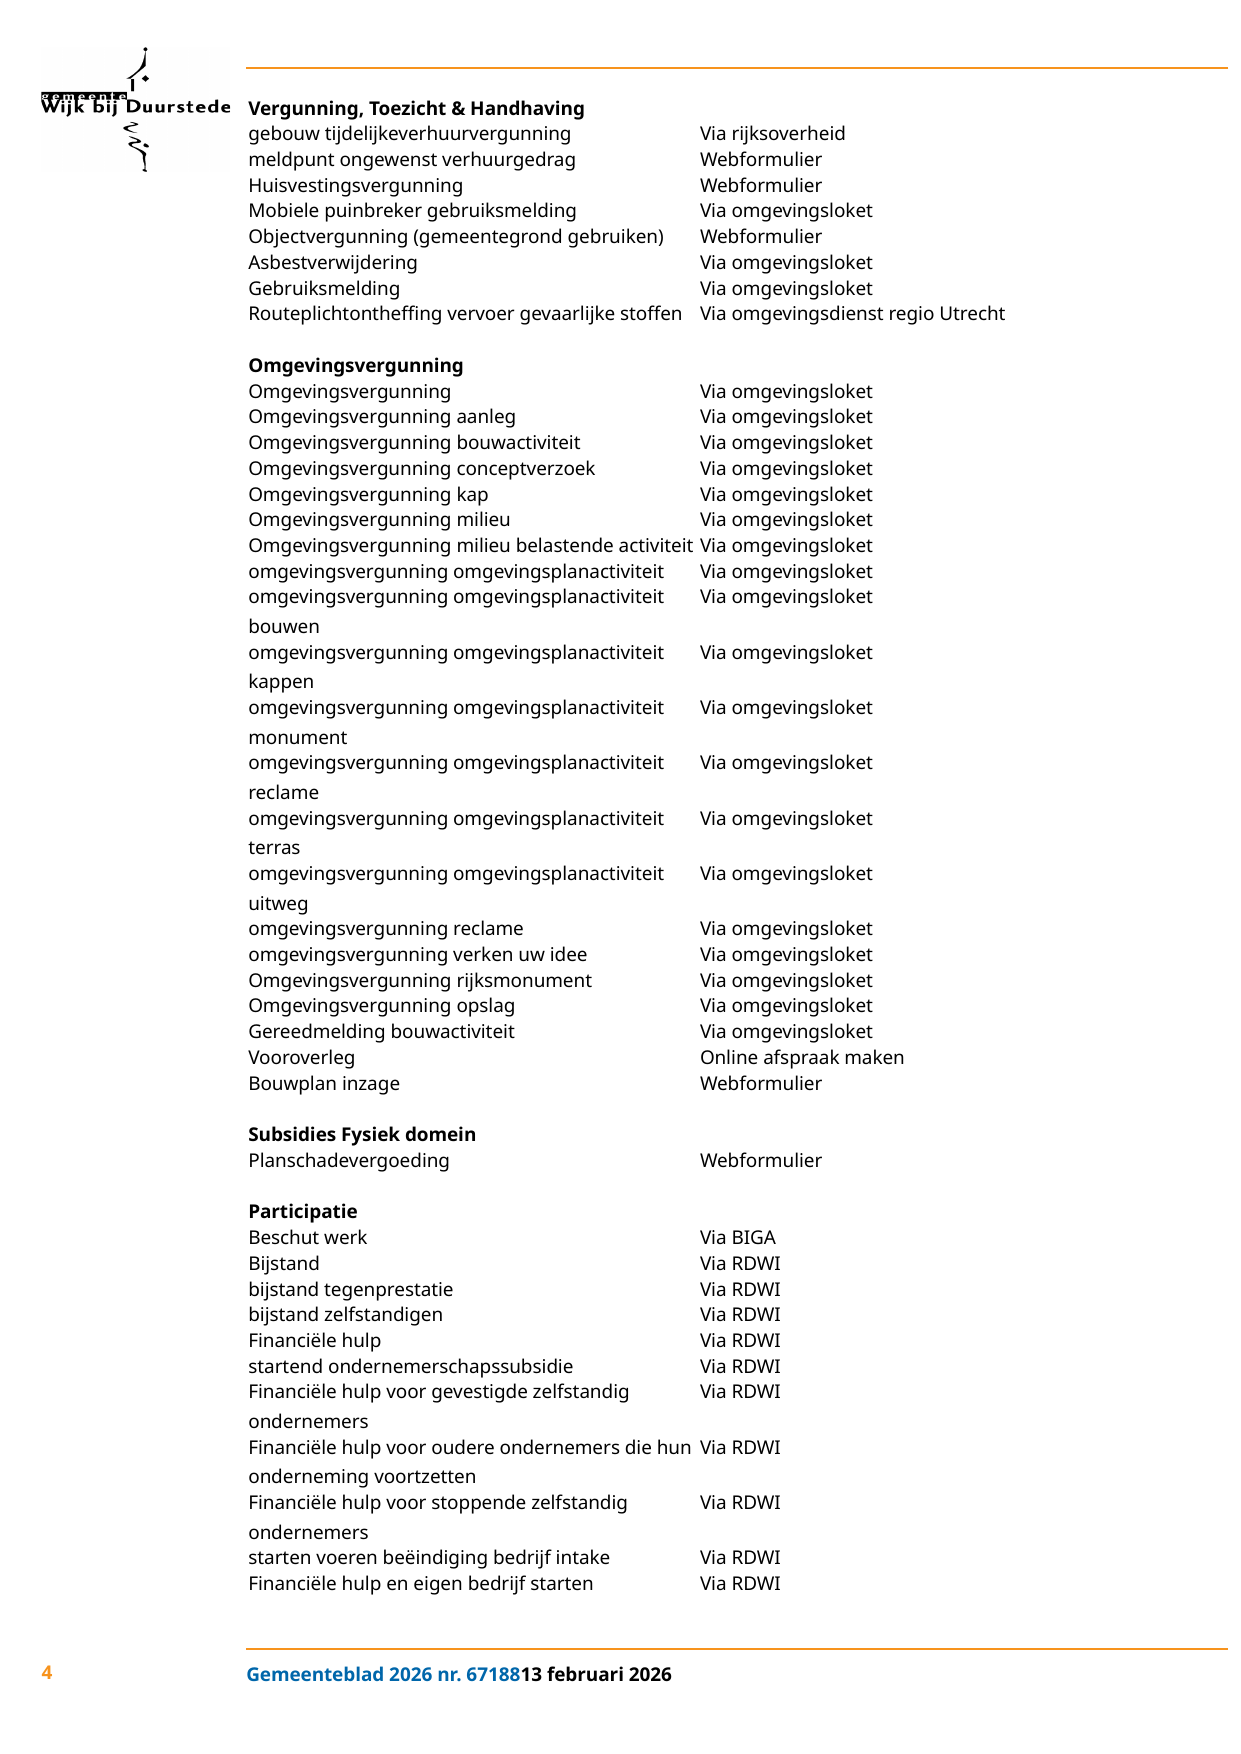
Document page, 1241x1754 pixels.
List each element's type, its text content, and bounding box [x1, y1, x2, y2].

table_cell Webformulier [700, 1147, 1152, 1173]
table_cell bijstand zelfstandigen [248, 1301, 700, 1327]
table_cell [248, 1173, 700, 1198]
table_cell Bouwplan inzage [248, 1070, 700, 1096]
table_cell Omgevingsvergunning milieu [248, 506, 700, 532]
table_cell Huisvestingsvergunning [248, 172, 700, 198]
table_cell Financiële hulp voor gevestigde zelfstandig ondernemers [248, 1379, 700, 1434]
table_cell Participatie [248, 1199, 700, 1224]
table_cell [700, 1096, 1152, 1121]
table_cell [248, 326, 700, 352]
table_cell Via RDWI [700, 1276, 1152, 1301]
table_cell Via RDWI [700, 1301, 1152, 1327]
table_cell Via RDWI [700, 1570, 1152, 1596]
table_cell Via BIGA [700, 1224, 1152, 1250]
table_cell [700, 352, 1152, 378]
table_cell Omgevingsvergunning kap [248, 481, 700, 506]
table_cell omgevingsvergunning verken uw idee [248, 941, 700, 967]
table_cell omgevingsvergunning omgevingsplanactiviteit [248, 558, 700, 584]
table_cell omgevingsvergunning omgevingsplanactiviteit reclame [248, 750, 700, 805]
table_cell Via omgevingsloket [700, 694, 1152, 749]
table_cell Financiële hulp voor stoppende zelfstandig ondernemers [248, 1489, 700, 1544]
table_cell Via omgevingsloket [700, 805, 1152, 860]
table_cell Via omgevingsloket [700, 993, 1152, 1018]
table_cell Omgevingsvergunning rijksmonument [248, 967, 700, 993]
table_cell Via omgevingsloket [700, 941, 1152, 967]
table_cell Via RDWI [700, 1434, 1152, 1489]
table_cell Via RDWI [700, 1353, 1152, 1379]
table_cell Gereedmelding bouwactiviteit [248, 1019, 700, 1044]
table_cell Via omgevingsloket [700, 916, 1152, 941]
table_cell Bijstand [248, 1250, 700, 1276]
table_cell Via omgevingsloket [700, 967, 1152, 993]
table_cell starten voeren beëindiging bedrijf intake [248, 1545, 700, 1570]
table_cell Via omgevingsloket [700, 429, 1152, 455]
table_cell Omgevingsvergunning aanleg [248, 404, 700, 429]
table_cell Financiële hulp [248, 1327, 700, 1353]
table_cell Via omgevingsloket [700, 378, 1152, 403]
table_cell [700, 1121, 1152, 1147]
table_cell Subsidies Fysiek domein [248, 1121, 700, 1147]
table_cell Via omgevingsloket [700, 750, 1152, 805]
table_cell Omgevingsvergunning bouwactiviteit [248, 429, 700, 455]
table_cell Via omgevingsloket [700, 860, 1152, 916]
table_cell Omgevingsvergunning conceptverzoek [248, 455, 700, 481]
table_cell Via omgevingsloket [700, 481, 1152, 506]
table_cell startend ondernemerschapssubsidie [248, 1353, 700, 1379]
table_cell Asbestverwijdering [248, 249, 700, 275]
picture [41, 47, 231, 172]
table_cell Via omgevingsloket [700, 455, 1152, 481]
table_cell Financiële hulp voor oudere ondernemers die hun onderneming voortzetten [248, 1434, 700, 1489]
table_cell [700, 326, 1152, 352]
table_cell Webformulier [700, 172, 1152, 198]
table_cell Gebruiksmelding [248, 275, 700, 301]
table_cell Via omgevingsloket [700, 275, 1152, 301]
table_cell Via RDWI [700, 1379, 1152, 1434]
table_cell Via omgevingsdienst regio Utrecht [700, 301, 1152, 326]
table_cell Via omgevingsloket [700, 404, 1152, 429]
table_cell Via omgevingsloket [700, 558, 1152, 584]
table_cell Via omgevingsloket [700, 198, 1152, 223]
table_cell Via omgevingsloket [700, 1019, 1152, 1044]
table_cell Via RDWI [700, 1545, 1152, 1570]
table_cell Omgevingsvergunning milieu belastende activiteit [248, 532, 700, 558]
table_cell Via RDWI [700, 1327, 1152, 1353]
table_cell Omgevingsvergunning [248, 378, 700, 403]
table_cell Financiële hulp en eigen bedrijf starten [248, 1570, 700, 1596]
table_cell Via RDWI [700, 1250, 1152, 1276]
table_cell Webformulier [700, 146, 1152, 172]
table_cell omgevingsvergunning omgevingsplanactiviteit terras [248, 805, 700, 860]
table_cell meldpunt ongewenst verhuurgedrag [248, 146, 700, 172]
table_cell Via omgevingsloket [700, 506, 1152, 532]
table_cell Via rijksoverheid [700, 121, 1152, 146]
table_cell Vooroverleg [248, 1044, 700, 1070]
table_cell Via RDWI [700, 1489, 1152, 1544]
table_cell [700, 1199, 1152, 1224]
table_cell [700, 95, 1152, 121]
table_cell omgevingsvergunning omgevingsplanactiviteit uitweg [248, 860, 700, 916]
table_cell [248, 1096, 700, 1121]
table_cell Objectvergunning (gemeentegrond gebruiken) [248, 224, 700, 249]
table_cell Online afspraak maken [700, 1044, 1152, 1070]
table_cell Omgevingsvergunning opslag [248, 993, 700, 1018]
table_cell Mobiele puinbreker gebruiksmelding [248, 198, 700, 223]
table_cell Planschadevergoeding [248, 1147, 700, 1173]
table_cell omgevingsvergunning omgevingsplanactiviteit bouwen [248, 584, 700, 639]
table_cell Via omgevingsloket [700, 584, 1152, 639]
table_cell [700, 1173, 1152, 1198]
table_cell omgevingsvergunning omgevingsplanactiviteit kappen [248, 639, 700, 694]
table_cell Via omgevingsloket [700, 532, 1152, 558]
table_cell omgevingsvergunning omgevingsplanactiviteit monument [248, 694, 700, 749]
table_cell Omgevingsvergunning [248, 352, 700, 378]
table_cell Webformulier [700, 224, 1152, 249]
table_cell bijstand tegenprestatie [248, 1276, 700, 1301]
table_cell Via omgevingsloket [700, 639, 1152, 694]
table_cell gebouw tijdelijkeverhuurvergunning [248, 121, 700, 146]
table_cell Webformulier [700, 1070, 1152, 1096]
table_cell Routeplichtontheffing vervoer gevaarlijke stoffen [248, 301, 700, 326]
table_cell Beschut werk [248, 1224, 700, 1250]
table_cell Vergunning, Toezicht & Handhaving [248, 95, 700, 121]
table_cell Via omgevingsloket [700, 249, 1152, 275]
table_cell omgevingsvergunning reclame [248, 916, 700, 941]
